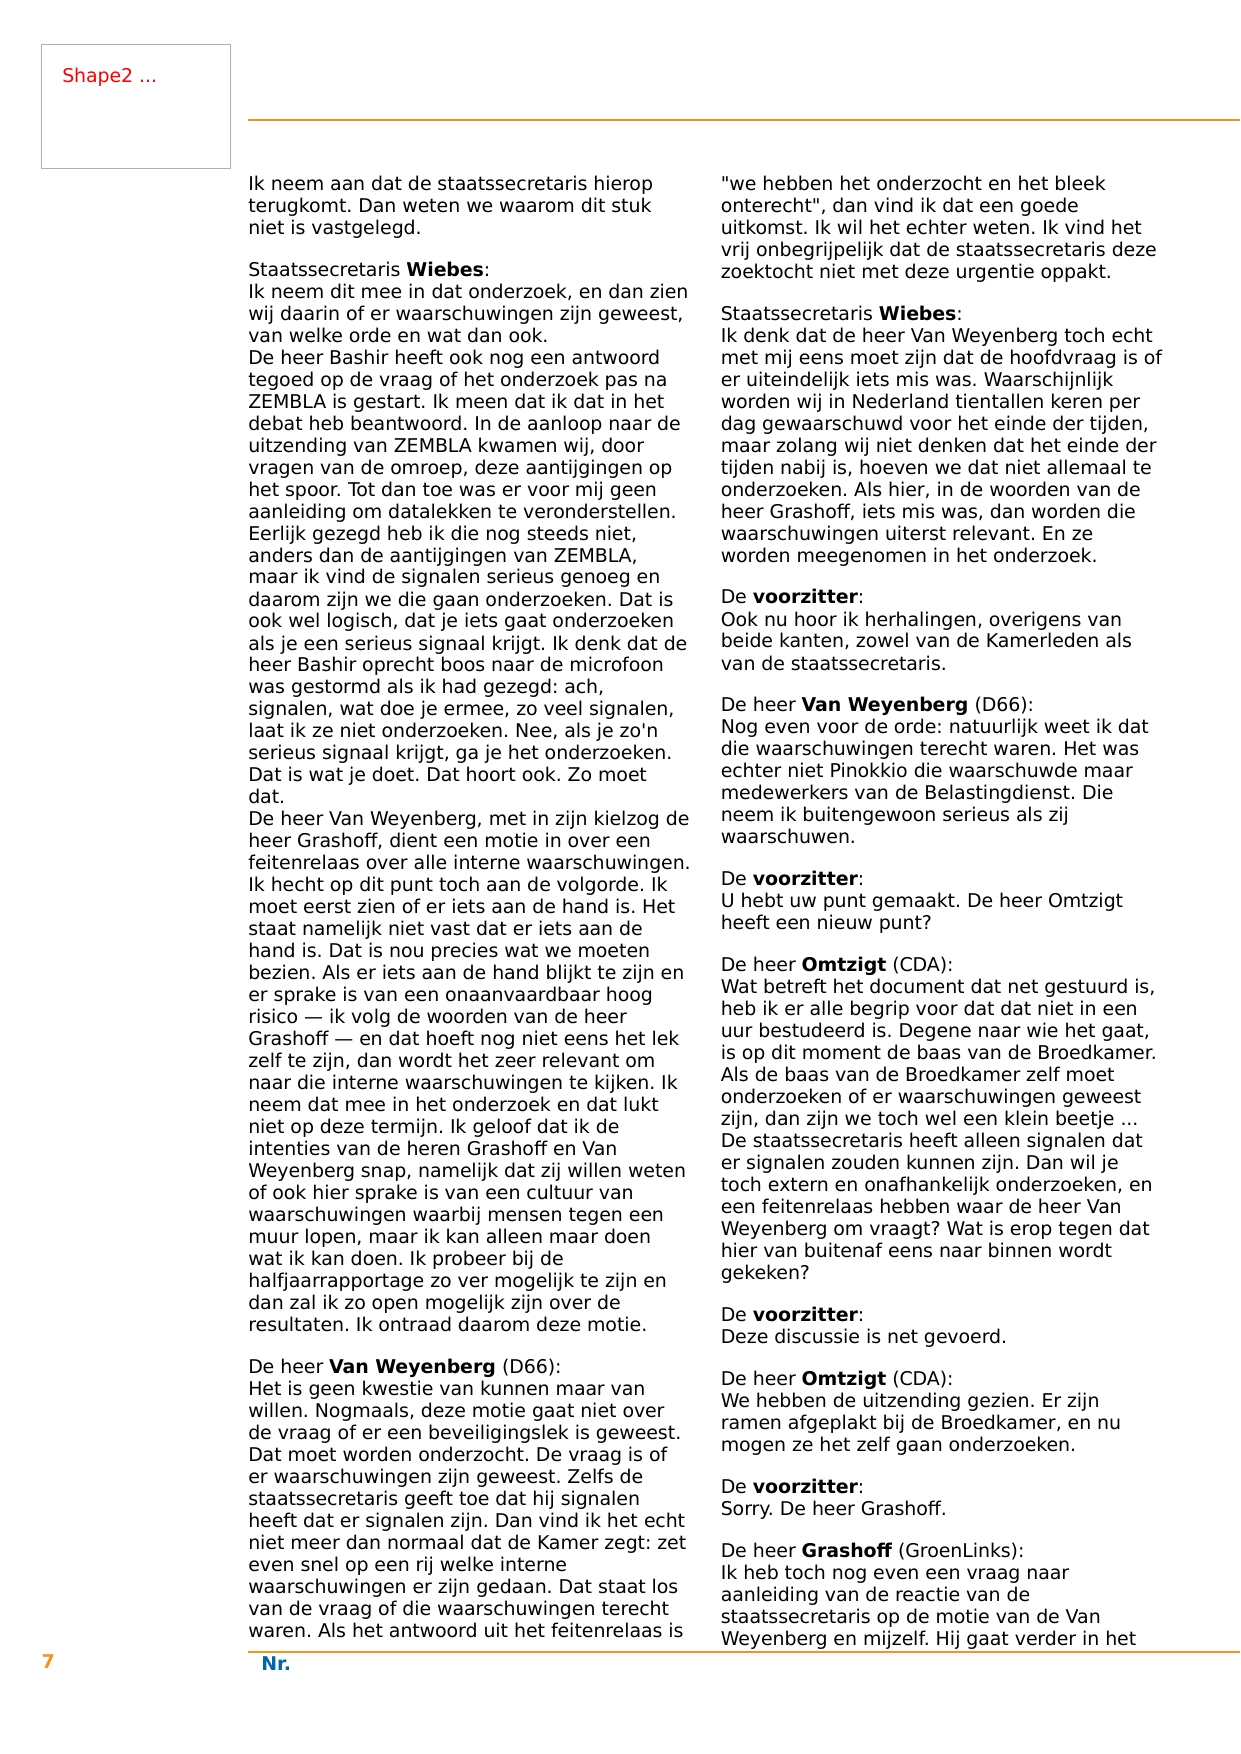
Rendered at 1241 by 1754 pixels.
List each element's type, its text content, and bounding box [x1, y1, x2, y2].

text De heer Van Weyenberg (D66): [721, 694, 1163, 716]
text Nog even voor de orde: natuurlijk weet ik dat die waarschuwingen terecht waren. Het was echter niet Pinokkio die waarschuwde maar medewerkers van de Belastingdienst. Die neem ik buitengewoon serieus als zij waarschuwen. [721, 716, 1163, 848]
text Deze discussie is net gevoerd. [721, 1326, 1163, 1348]
text De voorzitter: [721, 586, 1163, 608]
text We hebben de uitzending gezien. Er zijn ramen afgeplakt bij de Broedkamer, en nu mogen ze het zelf gaan onderzoeken. [721, 1390, 1163, 1456]
text Ik neem dit mee in dat onderzoek, en dan zien wij daarin of er waarschuwingen zijn geweest, van welke orde en wat dan ook. [248, 281, 691, 347]
text U hebt uw punt gemaakt. De heer Omtzigt heeft een nieuw punt? [721, 890, 1163, 934]
text De voorzitter: [721, 868, 1163, 890]
text Ook nu hoor ik herhalingen, overigens van beide kanten, zowel van de Kamerleden als van de staatssecretaris. [721, 608, 1163, 674]
text Ik denk dat de heer Van Weyenberg toch echt met mij eens moet zijn dat de hoofdvraag is of er uiteindelijk iets mis was. Waarschijnlijk worden wij in Nederland tientallen keren per dag gewaarschuwd voor het einde der tijden, maar zolang wij niet denken dat het einde der tijden nabij is, hoeven we dat niet allemaal te onderzoeken. Als hier, in de woorden van de heer Grashoff, iets mis was, dan worden die waarschuwingen uiterst relevant. En ze worden meegenomen in het onderzoek. [721, 325, 1163, 566]
text De heer Grashoff (GroenLinks): [721, 1540, 1163, 1562]
text Ik neem aan dat de staatssecretaris hierop terugkomt. Dan weten we waarom dit stuk niet is vastgelegd. [248, 173, 691, 239]
text De heer Bashir heeft ook nog een antwoord tegoed op de vraag of het onderzoek pas na ZEMBLA is gestart. Ik meen dat ik dat in het debat heb beantwoord. In de aanloop naar de uitzending van ZEMBLA kwamen wij, door vragen van de omroep, deze aantijgingen op het spoor. Tot dan toe was er voor mij geen aanleiding om datalekken te veronderstellen. Eerlijk gezegd heb ik die nog steeds niet, anders dan de aantijgingen van ZEMBLA, maar ik vind de signalen serieus genoeg en daarom zijn we die gaan onderzoeken. Dat is ook wel logisch, dat je iets gaat onderzoeken als je een serieus signaal krijgt. Ik denk dat de heer Bashir oprecht boos naar de microfoon was gestormd als ik had gezegd: ach, signalen, wat doe je ermee, zo veel signalen, laat ik ze niet onderzoeken. Nee, als je zo'n serieus signaal krijgt, ga je het onderzoeken. Dat is wat je doet. Dat hoort ook. Zo moet dat. [248, 347, 691, 808]
text Staatssecretaris Wiebes: [248, 259, 691, 281]
text Wat betreft het document dat net gestuurd is, heb ik er alle begrip voor dat dat niet in een uur bestudeerd is. Degene naar wie het gaat, is op dit moment de baas van de Broedkamer. Als de baas van de Broedkamer zelf moet onderzoeken of er waarschuwingen geweest zijn, dan zijn we toch wel een klein beetje ... De staatssecretaris heeft alleen signalen dat er signalen zouden kunnen zijn. Dan wil je toch extern en onafhankelijk onderzoeken, en een feitenrelaas hebben waar de heer Van Weyenberg om vraagt? Wat is erop tegen dat hier van buitenaf eens naar binnen wordt gekeken? [721, 976, 1163, 1284]
text Ik heb toch nog even een vraag naar aanleiding van de reactie van de staatssecretaris op de motie van de Van Weyenberg en mijzelf. Hij gaat verder in het [721, 1562, 1163, 1649]
text De heer Van Weyenberg, met in zijn kielzog de heer Grashoff, dient een motie in over een feitenrelaas over alle interne waarschuwingen. Ik hecht op dit punt toch aan de volgorde. Ik moet eerst zien of er iets aan de hand is. Het staat namelijk niet vast dat er iets aan de hand is. Dat is nou precies wat we moeten bezien. Als er iets aan de hand blijkt te zijn en er sprake is van een onaanvaardbaar hoog risico — ik volg de woorden van de heer Grashoff — en dat hoeft nog niet eens het lek zelf te zijn, dan wordt het zeer relevant om naar die interne waarschuwingen te kijken. Ik neem dat mee in het onderzoek en dat lukt niet op deze termijn. Ik geloof dat ik de intenties van de heren Grashoff en Van Weyenberg snap, namelijk dat zij willen weten of ook hier sprake is van een cultuur van waarschuwingen waarbij mensen tegen een muur lopen, maar ik kan alleen maar doen wat ik kan doen. Ik probeer bij de halfjaarrapportage zo ver mogelijk te zijn en dan zal ik zo open mogelijk zijn over de resultaten. Ik ontraad daarom deze motie. [248, 808, 691, 1336]
text De heer Omtzigt (CDA): [721, 954, 1163, 976]
text De voorzitter: [721, 1304, 1163, 1326]
text Sorry. De heer Grashoff. [721, 1498, 1163, 1520]
text Staatssecretaris Wiebes: [721, 303, 1163, 325]
text De voorzitter: [721, 1476, 1163, 1498]
text De heer Van Weyenberg (D66): [248, 1356, 691, 1378]
text "we hebben het onderzocht en het bleek onterecht", dan vind ik dat een goede uitkomst. Ik wil het echter weten. Ik vind het vrij onbegrijpelijk dat de staatssecretaris deze zoektocht niet met deze urgentie oppakt. [721, 173, 1163, 283]
text De heer Omtzigt (CDA): [721, 1368, 1163, 1390]
text Het is geen kwestie van kunnen maar van willen. Nogmaals, deze motie gaat niet over de vraag of er een beveiligingslek is geweest. Dat moet worden onderzocht. De vraag is of er waarschuwingen zijn geweest. Zelfs de staatssecretaris geeft toe dat hij signalen heeft dat er signalen zijn. Dan vind ik het echt niet meer dan normaal dat de Kamer zegt: zet even snel op een rij welke interne waarschuwingen er zijn gedaan. Dat staat los van de vraag of die waarschuwingen terecht waren. Als het antwoord uit het feitenrelaas is [248, 1378, 691, 1641]
